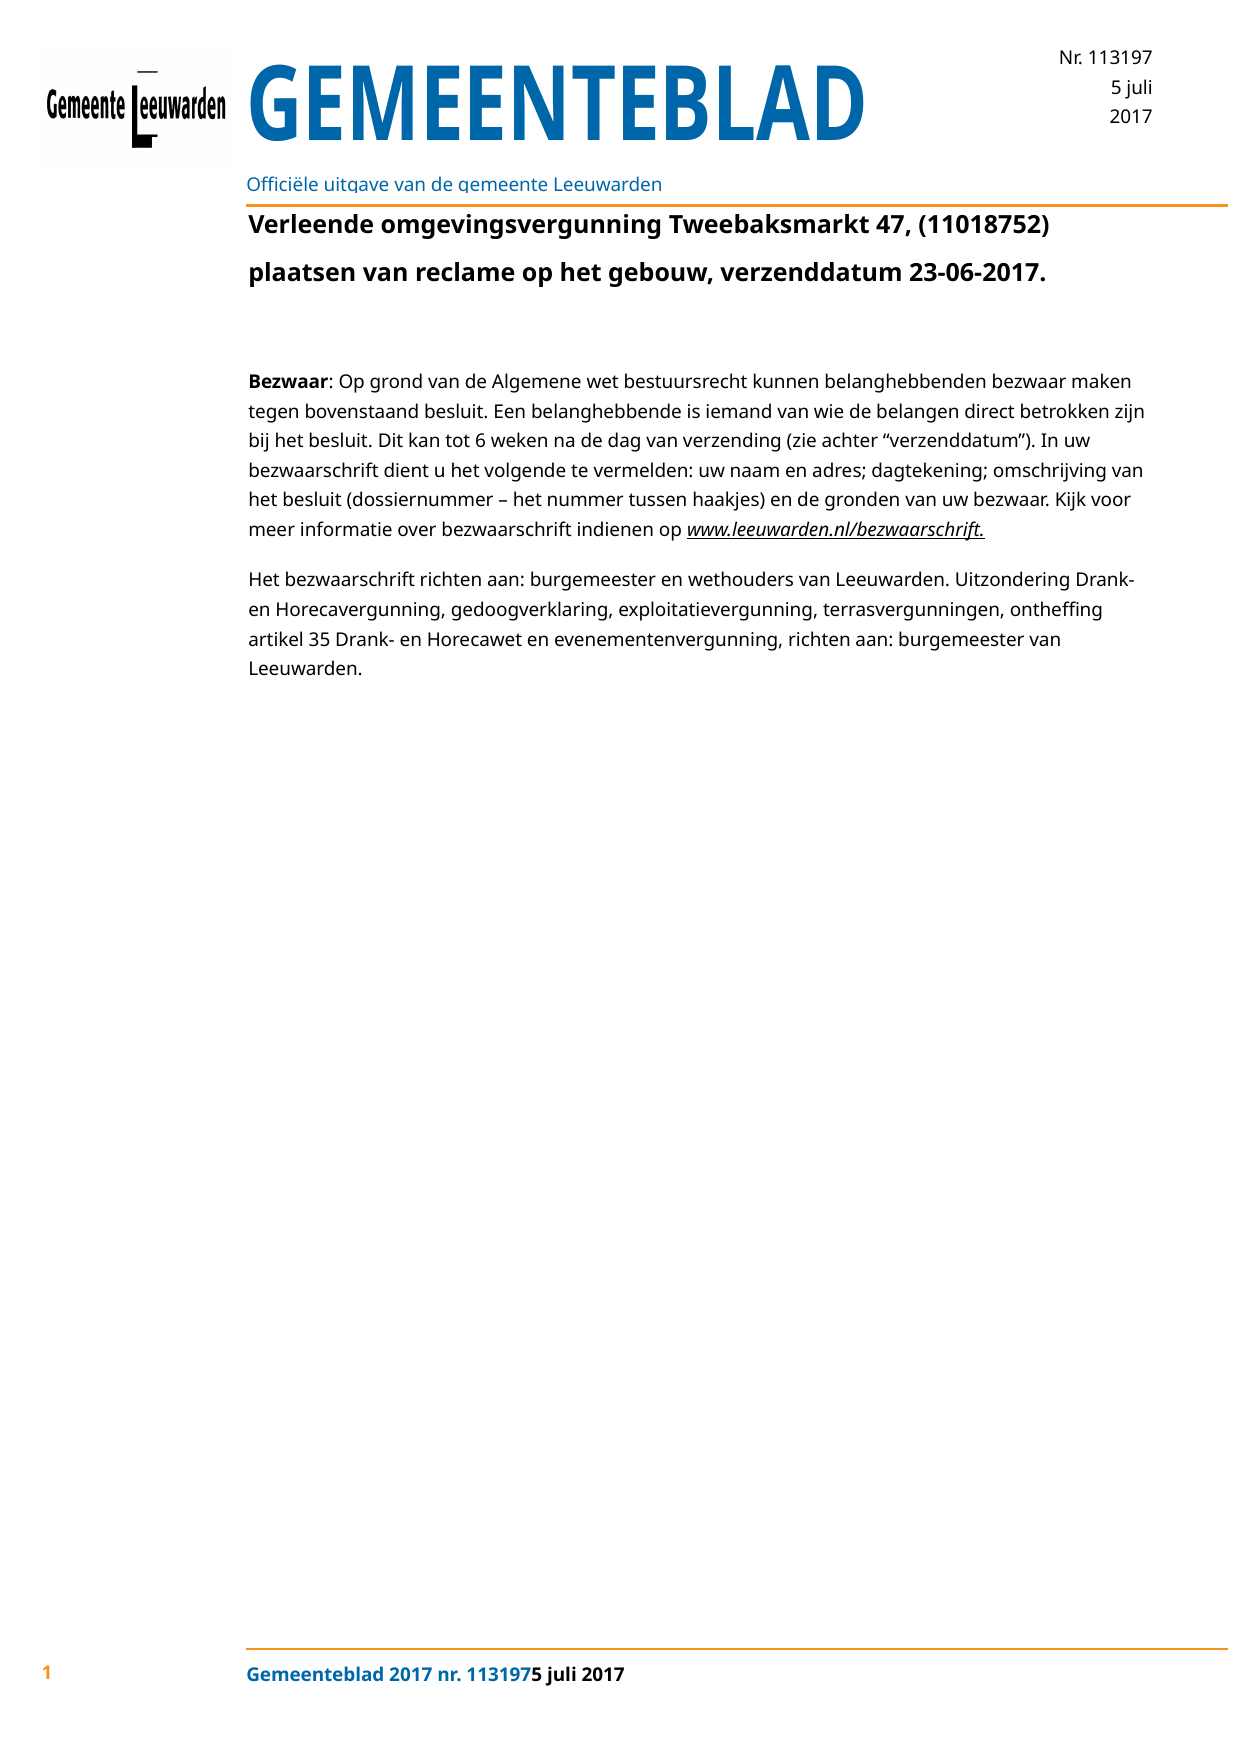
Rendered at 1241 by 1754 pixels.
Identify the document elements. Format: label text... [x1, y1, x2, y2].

text Verleende omgevingsvergunning Tweebaksmarkt 47, (11018752) plaatsen van reclame op het gebouw, verzenddatum 23-06-2017. [248, 207, 1152, 288]
text Bezwaar: Op grond van de Algemene wet bestuursrecht kunnen belanghebbenden bezwaar maken tegen bovenstaand besluit. Een belanghebbende is iemand van wie de belangen direct betrokken zijn bij het besluit. Dit kan tot 6 weken na de dag van verzending (zie achter “verzenddatum”). In uw bezwaarschrift dient u het volgende te vermelden: uw naam en adres; dagtekening; omschrijving van het besluit (dossiernummer – het nummer tussen haakjes) en de gronden van uw bezwaar. Kijk voor meer informatie over bezwaarschrift indienen op www.leeuwarden.nl/bezwaarschrift. [248, 368, 1152, 542]
text Het bezwaarschrift richten aan: burgemeester en wethouders van Leeuwarden. Uitzondering Drank- en Horecavergunning, gedoogverklaring, exploitatievergunning, terrasvergunningen, ontheffing artikel 35 Drank- en Horecawet en evenementenvergunning, richten aan: burgemeester van Leeuwarden. [248, 567, 1152, 681]
picture [41, 47, 231, 172]
